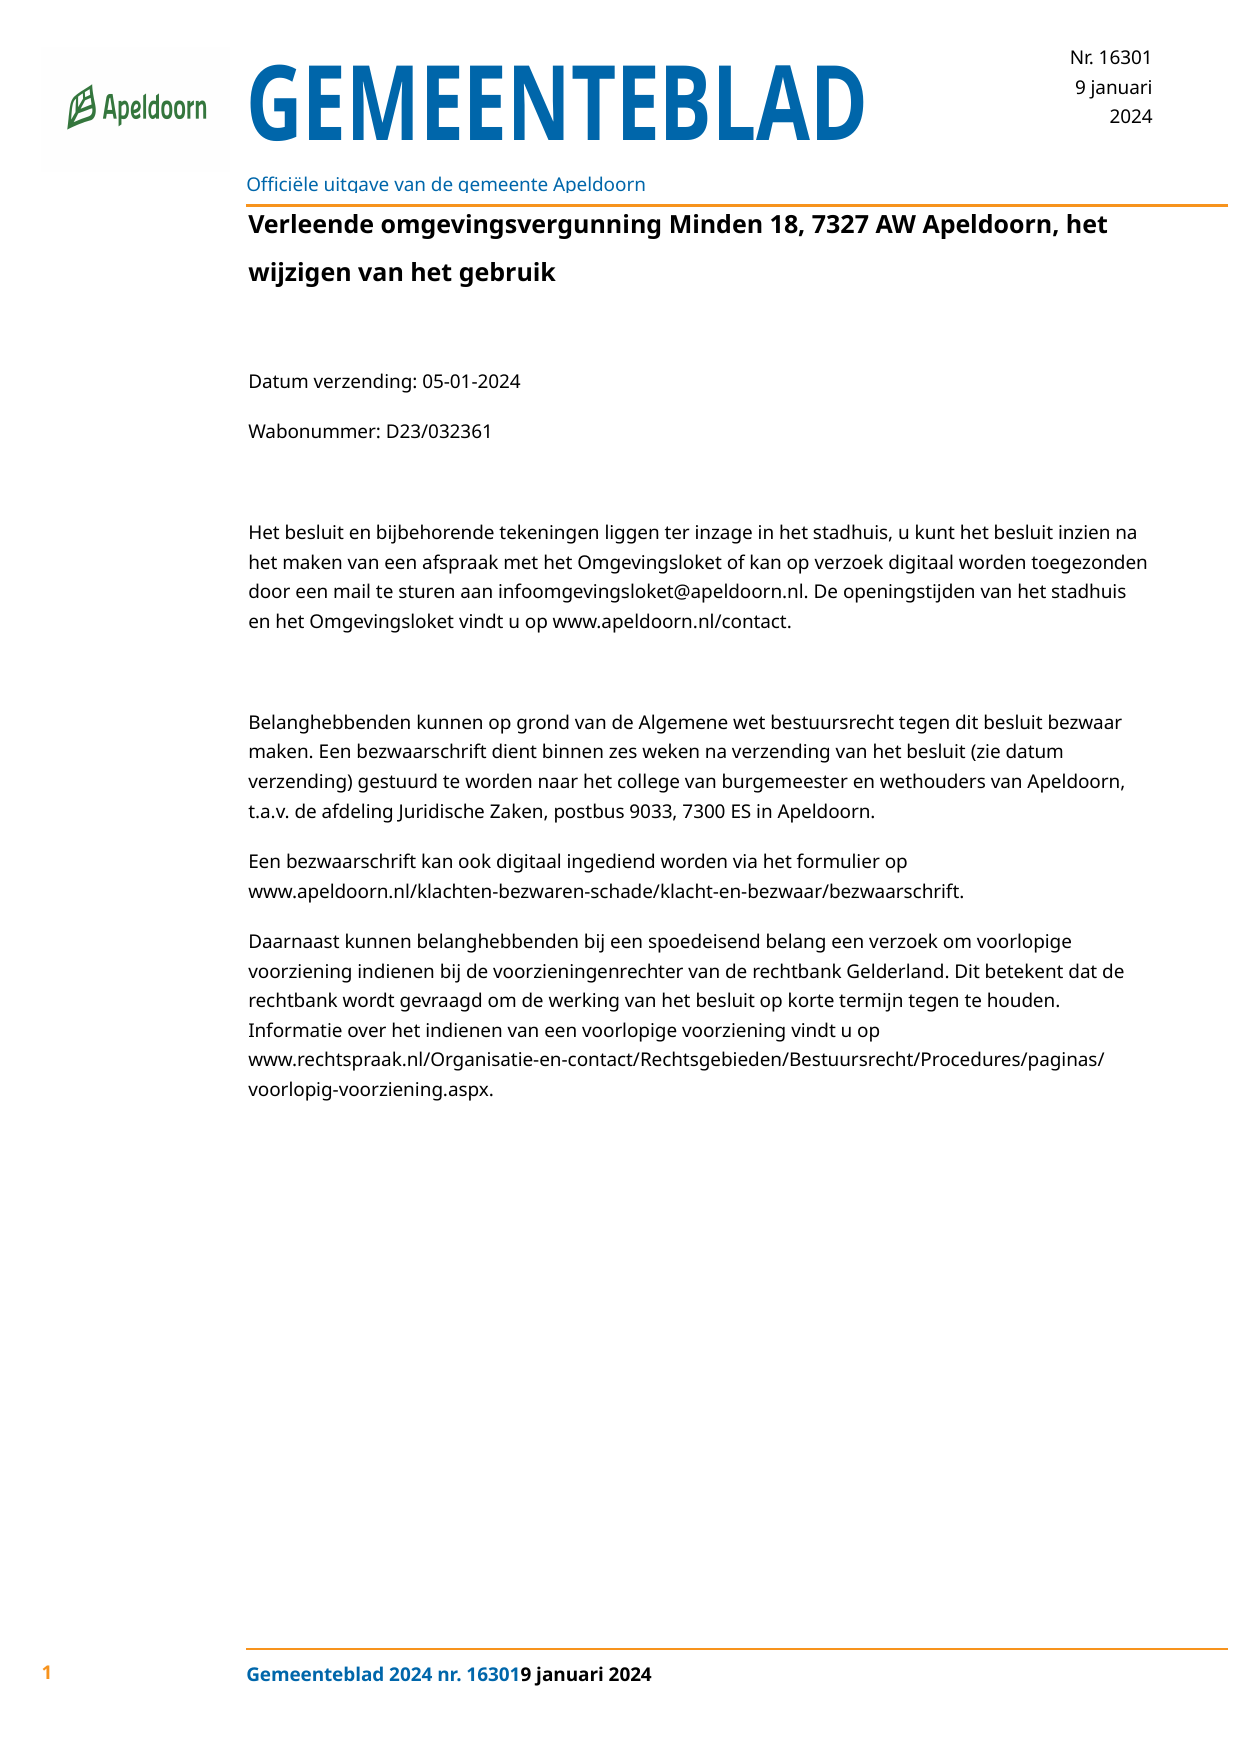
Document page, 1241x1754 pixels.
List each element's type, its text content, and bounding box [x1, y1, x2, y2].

text Belanghebbenden kunnen op grond van de Algemene wet bestuursrecht tegen dit besluit bezwaar maken. Een bezwaarschrift dient binnen zes weken na verzending van het besluit (zie datum verzending) gestuurd te worden naar het college van burgemeester en wethouders van Apeldoorn, t.a.v. de afdeling Juridische Zaken, postbus 9033, 7300 ES in Apeldoorn. [248, 709, 1152, 824]
picture [41, 47, 231, 172]
text Datum verzending: 05-01-2024 [248, 368, 1152, 394]
text Het besluit en bijbehorende tekeningen liggen ter inzage in het stadhuis, u kunt het besluit inzien na het maken van een afspraak met het Omgevingsloket of kan op verzoek digitaal worden toegezonden door een mail te sturen aan infoomgevingsloket@apeldoorn.nl. De openingstijden van het stadhuis en het Omgevingsloket vindt u op www.apeldoorn.nl/contact. [248, 519, 1152, 634]
text Een bezwaarschrift kan ook digitaal ingediend worden via het formulier op www.apeldoorn.nl/klachten-bezwaren-schade/klacht-en-bezwaar/bezwaarschrift. [248, 848, 1152, 904]
text Verleende omgevingsvergunning Minden 18, 7327 AW Apeldoorn, het wijzigen van het gebruik [248, 207, 1152, 288]
text Daarnaast kunnen belanghebbenden bij een spoedeisend belang een verzoek om voorlopige voorziening indienen bij de voorzieningenrechter van de rechtbank Gelderland. Dit betekent dat de rechtbank wordt gevraagd om de werking van het besluit op korte termijn tegen te houden. Informatie over het indienen van een voorlopige voorziening vindt u op www.rechtspraak.nl/Organisatie-en-contact/Rechtsgebieden/Bestuursrecht/Procedures/paginas/voorlopig-voorziening.aspx. [248, 928, 1152, 1102]
text Wabonummer: D23/032361 [248, 419, 1152, 444]
